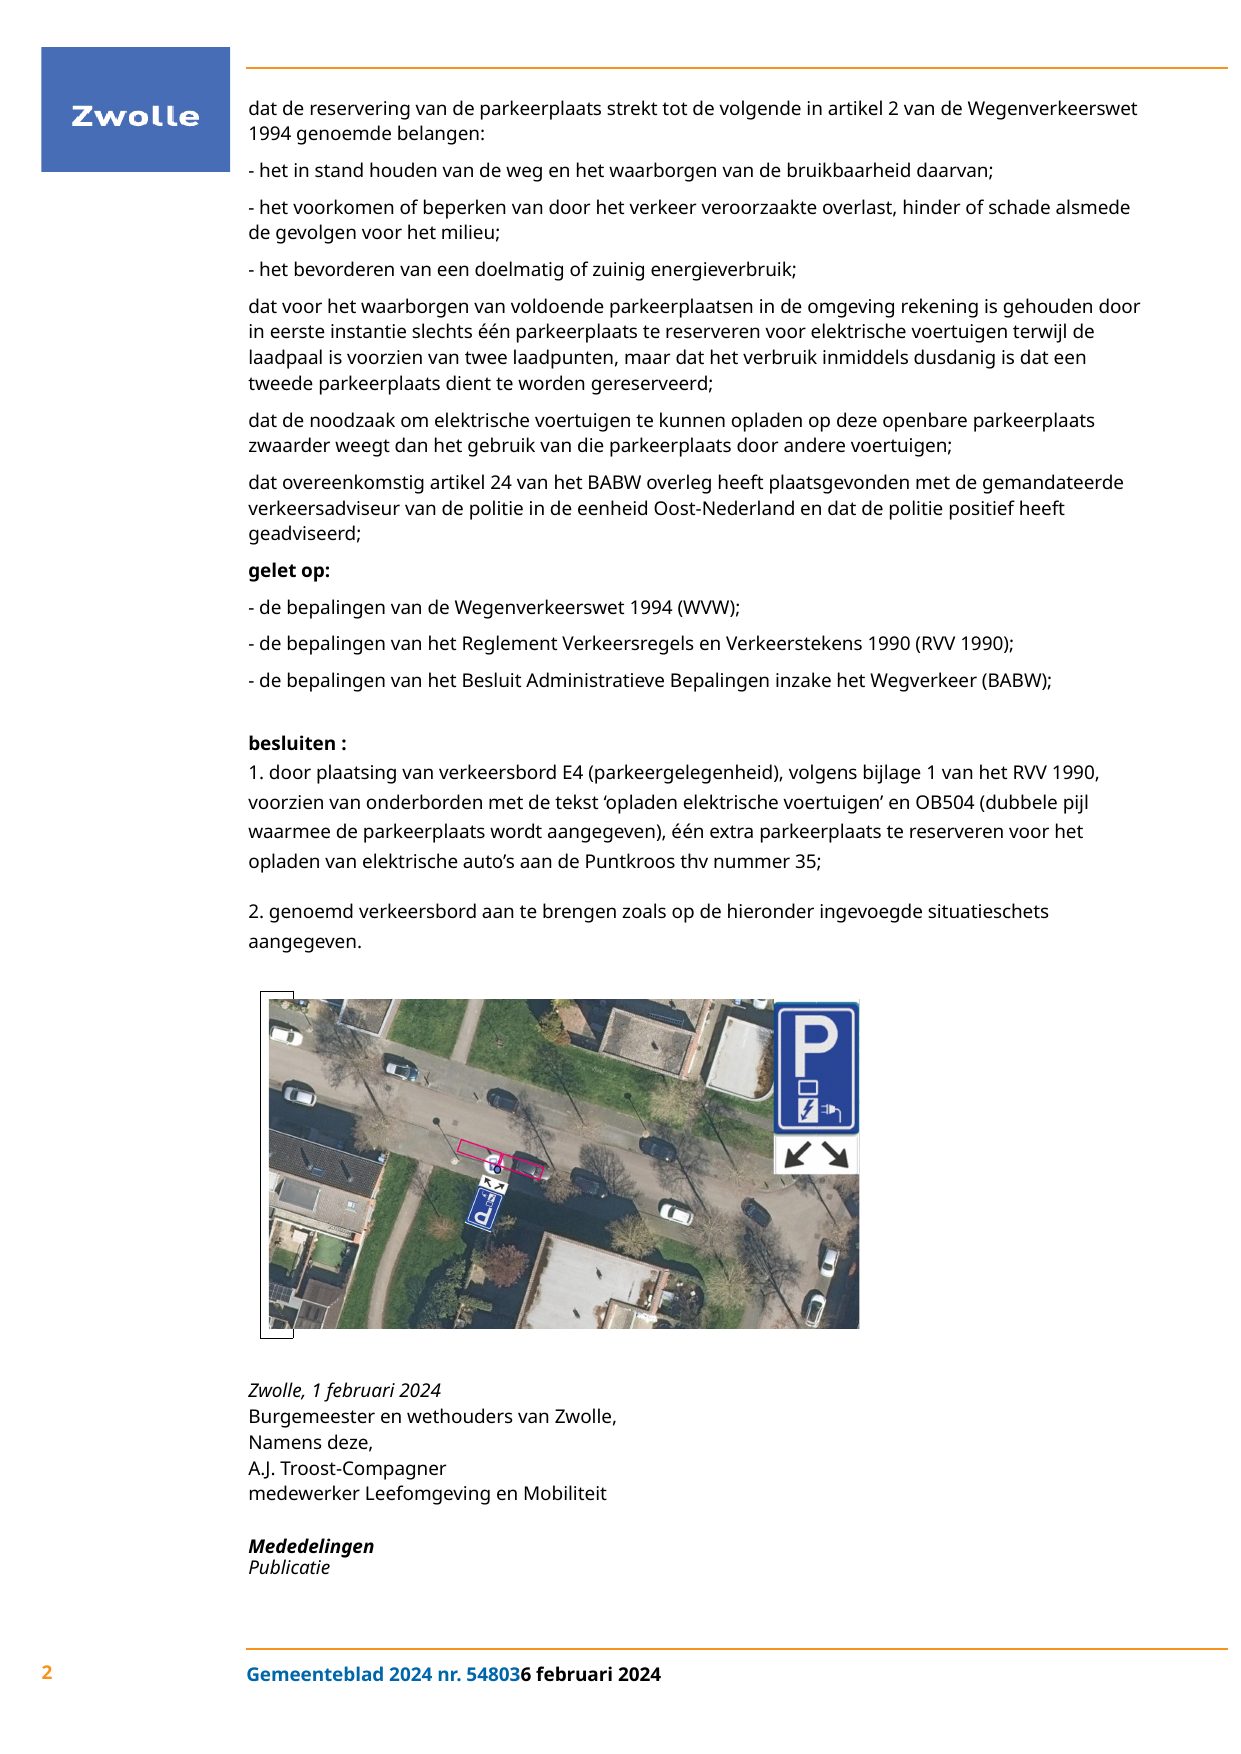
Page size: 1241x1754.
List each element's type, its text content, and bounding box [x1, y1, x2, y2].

text - het in stand houden van de weg en het waarborgen van de bruikbaarheid daarvan; [248, 157, 1152, 183]
text gelet op: [248, 557, 1152, 583]
text dat overeenkomstig artikel 24 van het BABW overleg heeft plaatsgevonden met de gemandateerde verkeersadviseur van de politie in de eenheid Oost-Nederland en dat de politie positief heeft geadviseerd; [248, 469, 1152, 546]
text - de bepalingen van het Besluit Administratieve Bepalingen inzake het Wegverkeer (BABW); [248, 667, 1152, 693]
text dat de noodzaak om elektrische voertuigen te kunnen opladen op deze openbare parkeerplaats zwaarder weegt dan het gebruik van die parkeerplaats door andere voertuigen; [248, 407, 1152, 458]
text 2. genoemd verkeersbord aan te brengen zoals op de hieronder ingevoegde situatieschets aangegeven. [248, 899, 1152, 954]
text dat voor het waarborgen van voldoende parkeerplaatsen in de omgeving rekening is gehouden door in eerste instantie slechts één parkeerplaats te reserveren voor elektrische voertuigen terwijl de laadpaal is voorzien van twee laadpunten, maar dat het verbruik inmiddels dusdanig is dat een tweede parkeerplaats dient te worden gereserveerd; [248, 293, 1152, 396]
text Mededelingen [248, 1533, 1152, 1559]
text 1. door plaatsing van verkeersbord E4 (parkeergelegenheid), volgens bijlage 1 van het RVV 1990, voorzien van onderborden met de tekst ‘opladen elektrische voertuigen’ en OB504 (dubbele pijl waarmee de parkeerplaats wordt aangegeven), één extra parkeerplaats te reserveren voor het opladen van elektrische auto’s aan de Puntkroos thv nummer 35; [248, 759, 1152, 874]
picture [268, 999, 860, 1329]
text dat de reservering van de parkeerplaats strekt tot de volgende in artikel 2 van de Wegenverkeerswet 1994 genoemde belangen: [248, 95, 1152, 146]
picture [41, 47, 231, 172]
text Zwolle, 1 februari 2024 [248, 1378, 1152, 1403]
text besluiten : [248, 730, 1152, 756]
text - de bepalingen van de Wegenverkeerswet 1994 (WVW); [248, 594, 1152, 620]
text medewerker Leefomgeving en Mobiliteit [248, 1481, 1152, 1506]
text - het bevorderen van een doelmatig of zuinig energieverbruik; [248, 256, 1152, 282]
text - de bepalingen van het Reglement Verkeersregels en Verkeerstekens 1990 (RVV 1990); [248, 631, 1152, 656]
text Publicatie [248, 1559, 1152, 1578]
text - het voorkomen of beperken van door het verkeer veroorzaakte overlast, hinder of schade alsmede de gevolgen voor het milieu; [248, 194, 1152, 245]
text Burgemeester en wethouders van Zwolle, [248, 1403, 1152, 1429]
text A.J. Troost-Compagner [248, 1455, 1152, 1481]
text Namens deze, [248, 1429, 1152, 1455]
